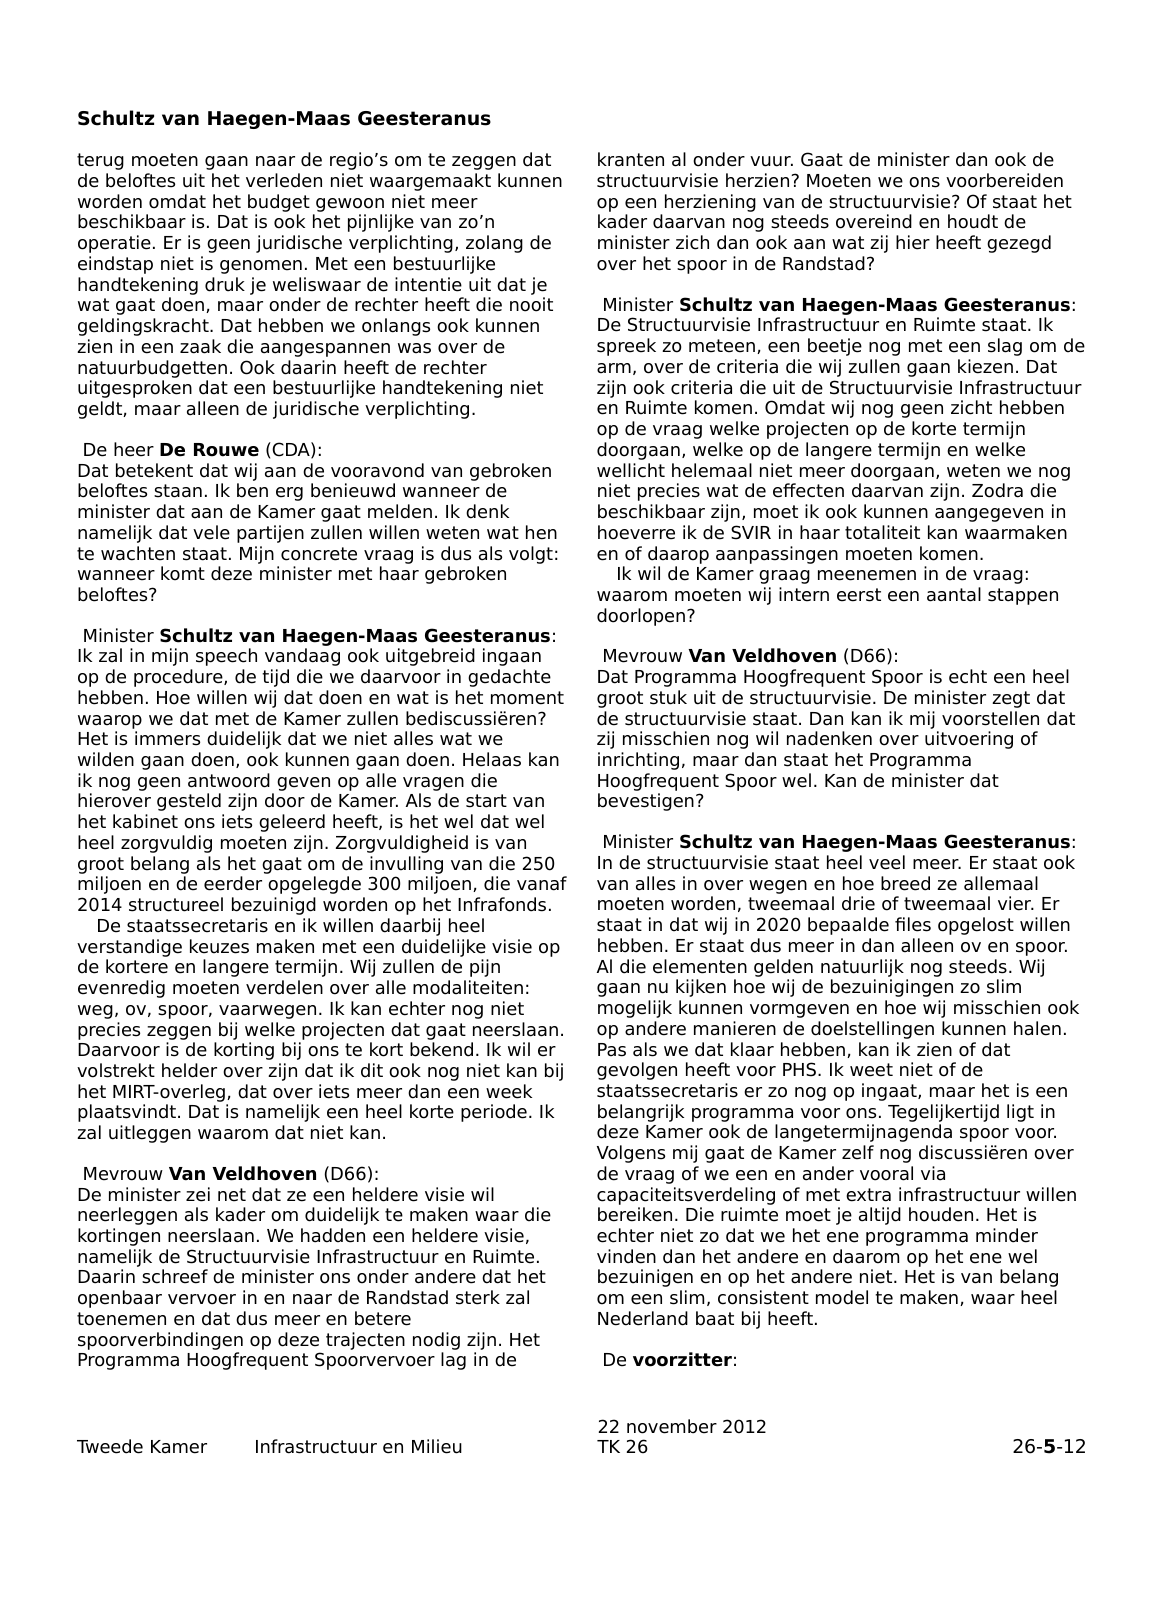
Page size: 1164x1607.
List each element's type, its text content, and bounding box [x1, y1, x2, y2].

text Minister Schultz van Haegen-Maas Geesteranus: [596, 294, 1087, 315]
text De heer De Rouwe (CDA): [77, 440, 567, 460]
text De Structuurvisie Infrastructuur en Ruimte staat. Ik spreek zo meteen, een beetje nog met een slag om de arm, over de criteria die wij zullen gaan kiezen. Dat zijn ook criteria die uit de Structuurvisie Infrastructuur en Ruimte komen. Omdat wij nog geen zicht hebben op de vraag welke projecten op de korte termijn doorgaan, welke op de langere termijn en welke wellicht helemaal niet meer doorgaan, weten we nog niet precies wat de effecten daarvan zijn. Zodra die beschikbaar zijn, moet ik ook kunnen aangegeven in hoeverre ik de SVIR in haar totaliteit kan waarmaken en of daarop aanpassingen moeten komen. [596, 315, 1087, 564]
text Minister Schultz van Haegen-Maas Geesteranus: [596, 832, 1087, 853]
text kranten al onder vuur. Gaat de minister dan ook de structuurvisie herzien? Moeten we ons voorbereiden op een herziening van de structuurvisie? Of staat het kader daarvan nog steeds overeind en houdt de minister zich dan ook aan wat zij hier heeft gezegd over het spoor in de Randstad? [596, 150, 1087, 274]
text terug moeten gaan naar de regio’s om te zeggen dat de beloftes uit het verleden niet waargemaakt kunnen worden omdat het budget gewoon niet meer beschikbaar is. Dat is ook het pijnlijke van zo’n operatie. Er is geen juridische verplichting, zolang de eindstap niet is genomen. Met een bestuurlijke handtekening druk je weliswaar de intentie uit dat je wat gaat doen, maar onder de rechter heeft die nooit geldingskracht. Dat hebben we onlangs ook kunnen zien in een zaak die aangespannen was over de natuurbudgetten. Ook daarin heeft de rechter uitgesproken dat een bestuurlijke handtekening niet geldt, maar alleen de juridische verplichting. [77, 150, 567, 420]
text Ik wil de Kamer graag meenemen in de vraag: waarom moeten wij intern eerst een aantal stappen doorlopen? [596, 564, 1087, 626]
text In de structuurvisie staat heel veel meer. Er staat ook van alles in over wegen en hoe breed ze allemaal moeten worden, tweemaal drie of tweemaal vier. Er staat in dat wij in 2020 bepaalde files opgelost willen hebben. Er staat dus meer in dan alleen ov en spoor. Al die elementen gelden natuurlijk nog steeds. Wij gaan nu kijken hoe wij de bezuinigingen zo slim mogelijk kunnen vormgeven en hoe wij misschien ook op andere manieren de doelstellingen kunnen halen. Pas als we dat klaar hebben, kan ik zien of dat gevolgen heeft voor PHS. Ik weet niet of de staatssecretaris er zo nog op ingaat, maar het is een belangrijk programma voor ons. Tegelijkertijd ligt in deze Kamer ook de langetermijnagenda spoor voor. Volgens mij gaat de Kamer zelf nog discussiëren over de vraag of we een en ander vooral via capaciteitsverdeling of met extra infrastructuur willen bereiken. Die ruimte moet je altijd houden. Het is echter niet zo dat we het ene programma minder vinden dan het andere en daarom op het ene wel bezuinigen en op het andere niet. Het is van belang om een slim, consistent model te maken, waar heel Nederland baat bij heeft. [596, 853, 1087, 1329]
text Dat Programma Hoogfrequent Spoor is echt een heel groot stuk uit de structuurvisie. De minister zegt dat de structuurvisie staat. Dan kan ik mij voorstellen dat zij misschien nog wil nadenken over uitvoering of inrichting, maar dan staat het Programma Hoogfrequent Spoor wel. Kan de minister dat bevestigen? [596, 667, 1087, 812]
text Minister Schultz van Haegen-Maas Geesteranus: [77, 626, 567, 646]
text De voorzitter: [596, 1349, 1087, 1370]
text De minister zei net dat ze een heldere visie wil neerleggen als kader om duidelijk te maken waar die kortingen neerslaan. We hadden een heldere visie, namelijk de Structuurvisie Infrastructuur en Ruimte. Daarin schreef de minister ons onder andere dat het openbaar vervoer in en naar de Randstad sterk zal toenemen en dat dus meer en betere spoorverbindingen op deze trajecten nodig zijn. Het Programma Hoogfrequent Spoorvervoer lag in de [77, 1184, 567, 1371]
text Mevrouw Van Veldhoven (D66): [596, 646, 1087, 667]
text De staatssecretaris en ik willen daarbij heel verstandige keuzes maken met een duidelijke visie op de kortere en langere termijn. Wij zullen de pijn evenredig moeten verdelen over alle modaliteiten: weg, ov, spoor, vaarwegen. Ik kan echter nog niet precies zeggen bij welke projecten dat gaat neerslaan. Daarvoor is de korting bij ons te kort bekend. Ik wil er volstrekt helder over zijn dat ik dit ook nog niet kan bij het MIRT-overleg, dat over iets meer dan een week plaatsvindt. Dat is namelijk een heel korte periode. Ik zal uitleggen waarom dat niet kan. [77, 916, 567, 1144]
text Ik zal in mijn speech vandaag ook uitgebreid ingaan op de procedure, de tijd die we daarvoor in gedachte hebben. Hoe willen wij dat doen en wat is het moment waarop we dat met de Kamer zullen bediscussiëren? Het is immers duidelijk dat we niet alles wat we wilden gaan doen, ook kunnen gaan doen. Helaas kan ik nog geen antwoord geven op alle vragen die hierover gesteld zijn door de Kamer. Als de start van het kabinet ons iets geleerd heeft, is het wel dat wel heel zorgvuldig moeten zijn. Zorgvuldigheid is van groot belang als het gaat om de invulling van die 250 miljoen en de eerder opgelegde 300 miljoen, die vanaf 2014 structureel bezuinigd worden op het Infrafonds. [77, 646, 567, 916]
text Mevrouw Van Veldhoven (D66): [77, 1164, 567, 1184]
text Dat betekent dat wij aan de vooravond van gebroken beloftes staan. Ik ben erg benieuwd wanneer de minister dat aan de Kamer gaat melden. Ik denk namelijk dat vele partijen zullen willen weten wat hen te wachten staat. Mijn concrete vraag is dus als volgt: wanneer komt deze minister met haar gebroken beloftes? [77, 460, 567, 606]
